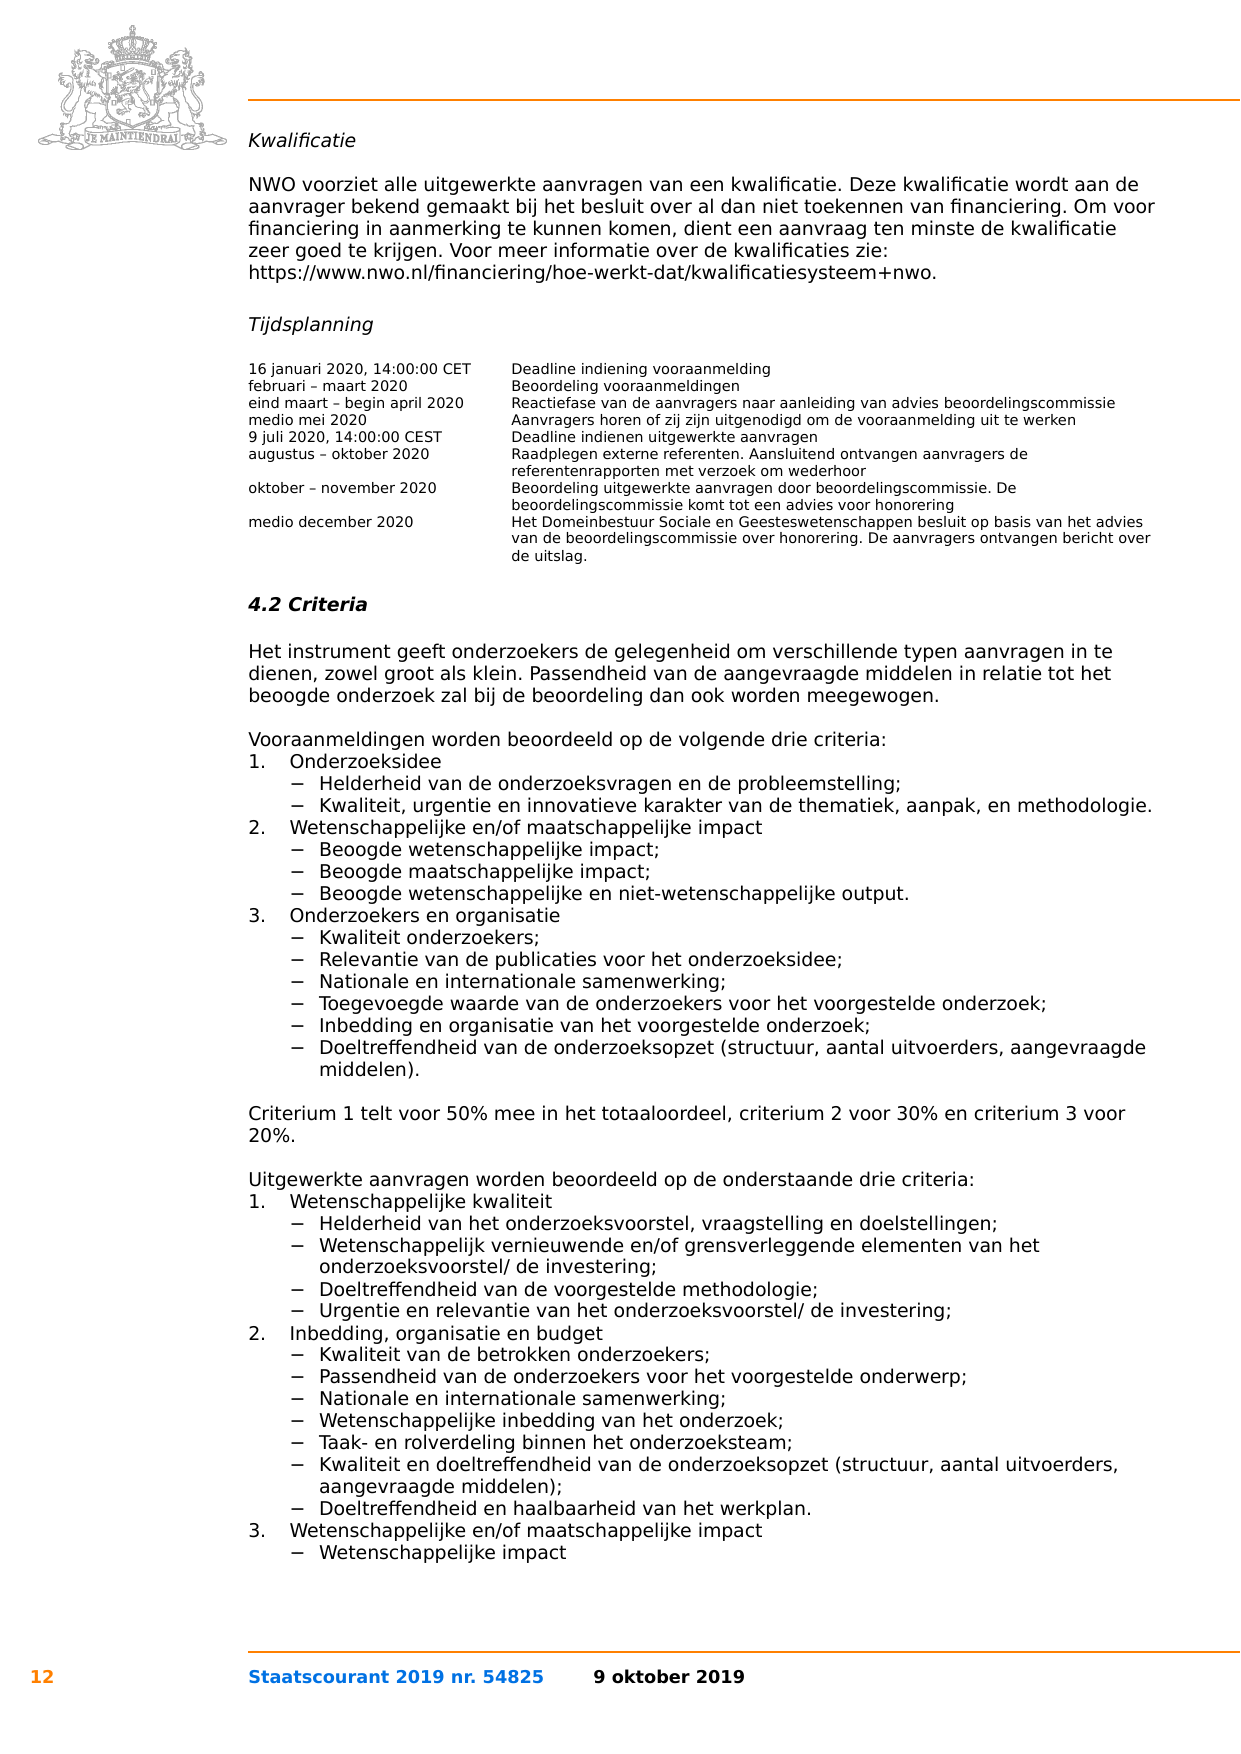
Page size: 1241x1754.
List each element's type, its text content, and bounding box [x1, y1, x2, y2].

table_cell Raadplegen externe referenten. Aansluitend ontvangen aanvragers de referentenrapporten met verzoek om wederhoor [505, 446, 1163, 479]
table_cell 9 juli 2020, 14:00:00 CEST [248, 429, 505, 446]
text − Urgentie en relevantie van het onderzoeksvoorstel/ de investering; [289, 1300, 1163, 1322]
text Vooraanmeldingen worden beoordeeld op de volgende drie criteria: [248, 729, 1163, 751]
picture [38, 25, 227, 150]
text Criterium 1 telt voor 50% mee in het totaaloordeel, criterium 2 voor 30% en criterium 3 voor 20%. [248, 1103, 1163, 1147]
table_cell medio december 2020 [248, 514, 505, 564]
text − Beoogde wetenschappelijke en niet-wetenschappelijke output. [289, 883, 1163, 905]
text 3. Onderzoekers en organisatie [248, 905, 1163, 927]
table_header 16 januari 2020, 14:00:00 CET [248, 361, 505, 378]
subtitle Tijdsplanning [248, 314, 1163, 336]
text − Kwaliteit van de betrokken onderzoekers; [289, 1344, 1163, 1366]
text NWO voorziet alle uitgewerkte aanvragen van een kwalificatie. Deze kwalificatie wordt aan de aanvrager bekend gemaakt bij het besluit over al dan niet toekennen van financiering. Om voor financiering in aanmerking te kunnen komen, dient een aanvraag ten minste de kwalificatie zeer goed te krijgen. Voor meer informatie over de kwalificaties zie: https://www.nwo.nl/financiering/hoe-werkt-dat/kwalificatiesysteem+nwo. [248, 174, 1163, 284]
table_cell februari – maart 2020 [248, 378, 505, 394]
table_cell augustus – oktober 2020 [248, 446, 505, 479]
text − Toegevoegde waarde van de onderzoekers voor het voorgestelde onderzoek; [289, 993, 1163, 1015]
table_cell eind maart – begin april 2020 [248, 395, 505, 412]
table_cell Deadline indienen uitgewerkte aanvragen [505, 429, 1163, 446]
text 2. Inbedding, organisatie en budget [248, 1322, 1163, 1344]
table_cell Het Domeinbestuur Sociale en Geesteswetenschappen besluit op basis van het advies van de beoordelingscommissie over honorering. De aanvragers ontvangen bericht over de uitslag. [505, 514, 1163, 564]
subtitle 4.2 Criteria [248, 594, 1163, 616]
text 2. Wetenschappelijke en/of maatschappelijke impact [248, 817, 1163, 839]
text − Inbedding en organisatie van het voorgestelde onderzoek; [289, 1015, 1163, 1037]
text − Nationale en internationale samenwerking; [289, 971, 1163, 993]
text 3. Wetenschappelijke en/of maatschappelijke impact [248, 1520, 1163, 1542]
subtitle Kwalificatie [248, 130, 1163, 152]
table_header Deadline indiening vooraanmelding [505, 361, 1163, 378]
text − Taak- en rolverdeling binnen het onderzoeksteam; [289, 1432, 1163, 1454]
text − Beoogde maatschappelijke impact; [289, 861, 1163, 883]
text − Kwaliteit en doeltreffendheid van de onderzoeksopzet (structuur, aantal uitvoerders, aangevraagde middelen); [289, 1454, 1163, 1498]
text − Kwaliteit onderzoekers; [289, 927, 1163, 949]
text − Doeltreffendheid van de onderzoeksopzet (structuur, aantal uitvoerders, aangevraagde middelen). [289, 1037, 1163, 1081]
text − Doeltreffendheid van de voorgestelde methodologie; [289, 1278, 1163, 1300]
text − Wetenschappelijke impact [289, 1542, 1163, 1564]
text − Relevantie van de publicaties voor het onderzoeksidee; [289, 949, 1163, 971]
text 1. Onderzoeksidee [248, 751, 1163, 773]
text − Wetenschappelijke inbedding van het onderzoek; [289, 1410, 1163, 1432]
table_cell medio mei 2020 [248, 412, 505, 428]
text − Doeltreffendheid en haalbaarheid van het werkplan. [289, 1498, 1163, 1520]
text − Nationale en internationale samenwerking; [289, 1388, 1163, 1410]
text Uitgewerkte aanvragen worden beoordeeld op de onderstaande drie criteria: [248, 1168, 1163, 1191]
text − Helderheid van het onderzoeksvoorstel, vraagstelling en doelstellingen; [289, 1212, 1163, 1234]
table_cell Beoordeling vooraanmeldingen [505, 378, 1163, 394]
text 1. Wetenschappelijke kwaliteit [248, 1191, 1163, 1212]
text − Helderheid van de onderzoeksvragen en de probleemstelling; [289, 773, 1163, 795]
text − Kwaliteit, urgentie en innovatieve karakter van de thematiek, aanpak, en methodologie. [289, 795, 1163, 817]
text − Wetenschappelijk vernieuwende en/of grensverleggende elementen van het onderzoeksvoorstel/ de investering; [289, 1234, 1163, 1278]
text − Passendheid van de onderzoekers voor het voorgestelde onderwerp; [289, 1366, 1163, 1388]
table_cell Aanvragers horen of zij zijn uitgenodigd om de vooraanmelding uit te werken [505, 412, 1163, 428]
table_cell Beoordeling uitgewerkte aanvragen door beoordelingscommissie. De beoordelingscommissie komt tot een advies voor honorering [505, 480, 1163, 513]
text − Beoogde wetenschappelijke impact; [289, 839, 1163, 861]
table_cell Reactiefase van de aanvragers naar aanleiding van advies beoordelingscommissie [505, 395, 1163, 412]
text Het instrument geeft onderzoekers de gelegenheid om verschillende typen aanvragen in te dienen, zowel groot als klein. Passendheid van de aangevraagde middelen in relatie tot het beoogde onderzoek zal bij de beoordeling dan ook worden meegewogen. [248, 641, 1163, 707]
table_cell oktober – november 2020 [248, 480, 505, 513]
